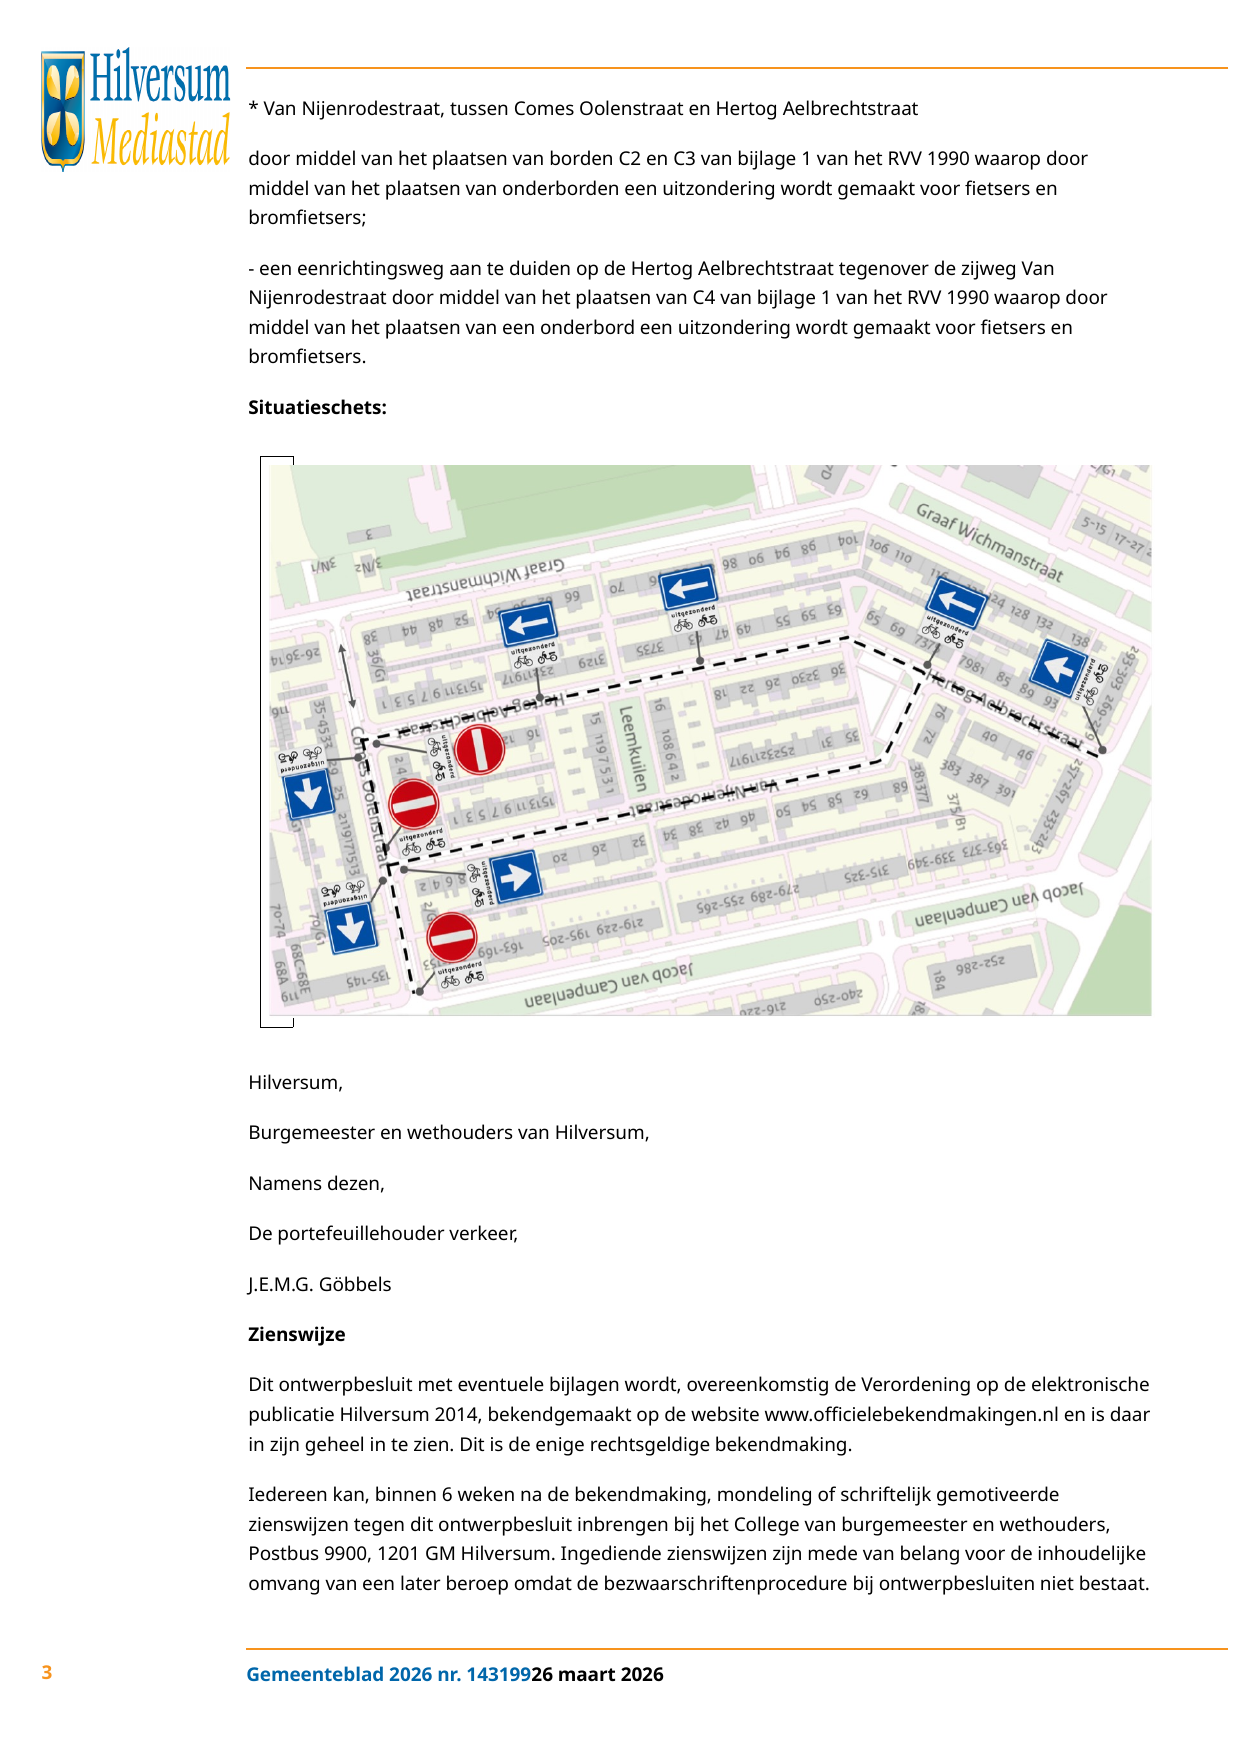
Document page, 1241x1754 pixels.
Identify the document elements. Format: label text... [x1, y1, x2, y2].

text De portefeuillehouder verkeer, [248, 1220, 1152, 1246]
text Iedereen kan, binnen 6 weken na de bekendmaking, mondeling of schriftelijk gemotiveerde zienswijzen tegen dit ontwerpbesluit inbrengen bij het College van burgemeester en wethouders, Postbus 9900, 1201 GM Hilversum. Ingediende zienswijzen zijn mede van belang voor de inhoudelijke omvang van een later beroep omdat de bezwaarschriftenprocedure bij ontwerpbesluiten niet bestaat. [248, 1481, 1152, 1596]
picture [268, 465, 1155, 1018]
text Burgemeester en wethouders van Hilversum, [248, 1119, 1152, 1145]
text * Van Nijenrodestraat, tussen Comes Oolenstraat en Hertog Aelbrechtstraat [248, 95, 1152, 121]
text Situatieschets: [248, 394, 1152, 420]
text Zienswijze [248, 1321, 1152, 1347]
text J.E.M.G. Göbbels [248, 1271, 1152, 1296]
text - een eenrichtingsweg aan te duiden op de Hertog Aelbrechtstraat tegenover de zijweg Van Nijenrodestraat door middel van het plaatsen van C4 van bijlage 1 van het RVV 1990 waarop door middel van het plaatsen van een onderbord een uitzondering wordt gemaakt voor fietsers en bromfietsers. [248, 255, 1152, 369]
text Dit ontwerpbesluit met eventuele bijlagen wordt, overeenkomstig de Verordening op de elektronische publicatie Hilversum 2014, bekendgemaakt op de website www.officielebekendmakingen.nl en is daar in zijn geheel in te zien. Dit is de enige rechtsgeldige bekendmaking. [248, 1372, 1152, 1456]
text door middel van het plaatsen van borden C2 en C3 van bijlage 1 van het RVV 1990 waarop door middel van het plaatsen van onderborden een uitzondering wordt gemaakt voor fietsers en bromfietsers; [248, 145, 1152, 230]
text Hilversum, [248, 1069, 1152, 1095]
text Namens dezen, [248, 1170, 1152, 1196]
picture [41, 47, 231, 172]
